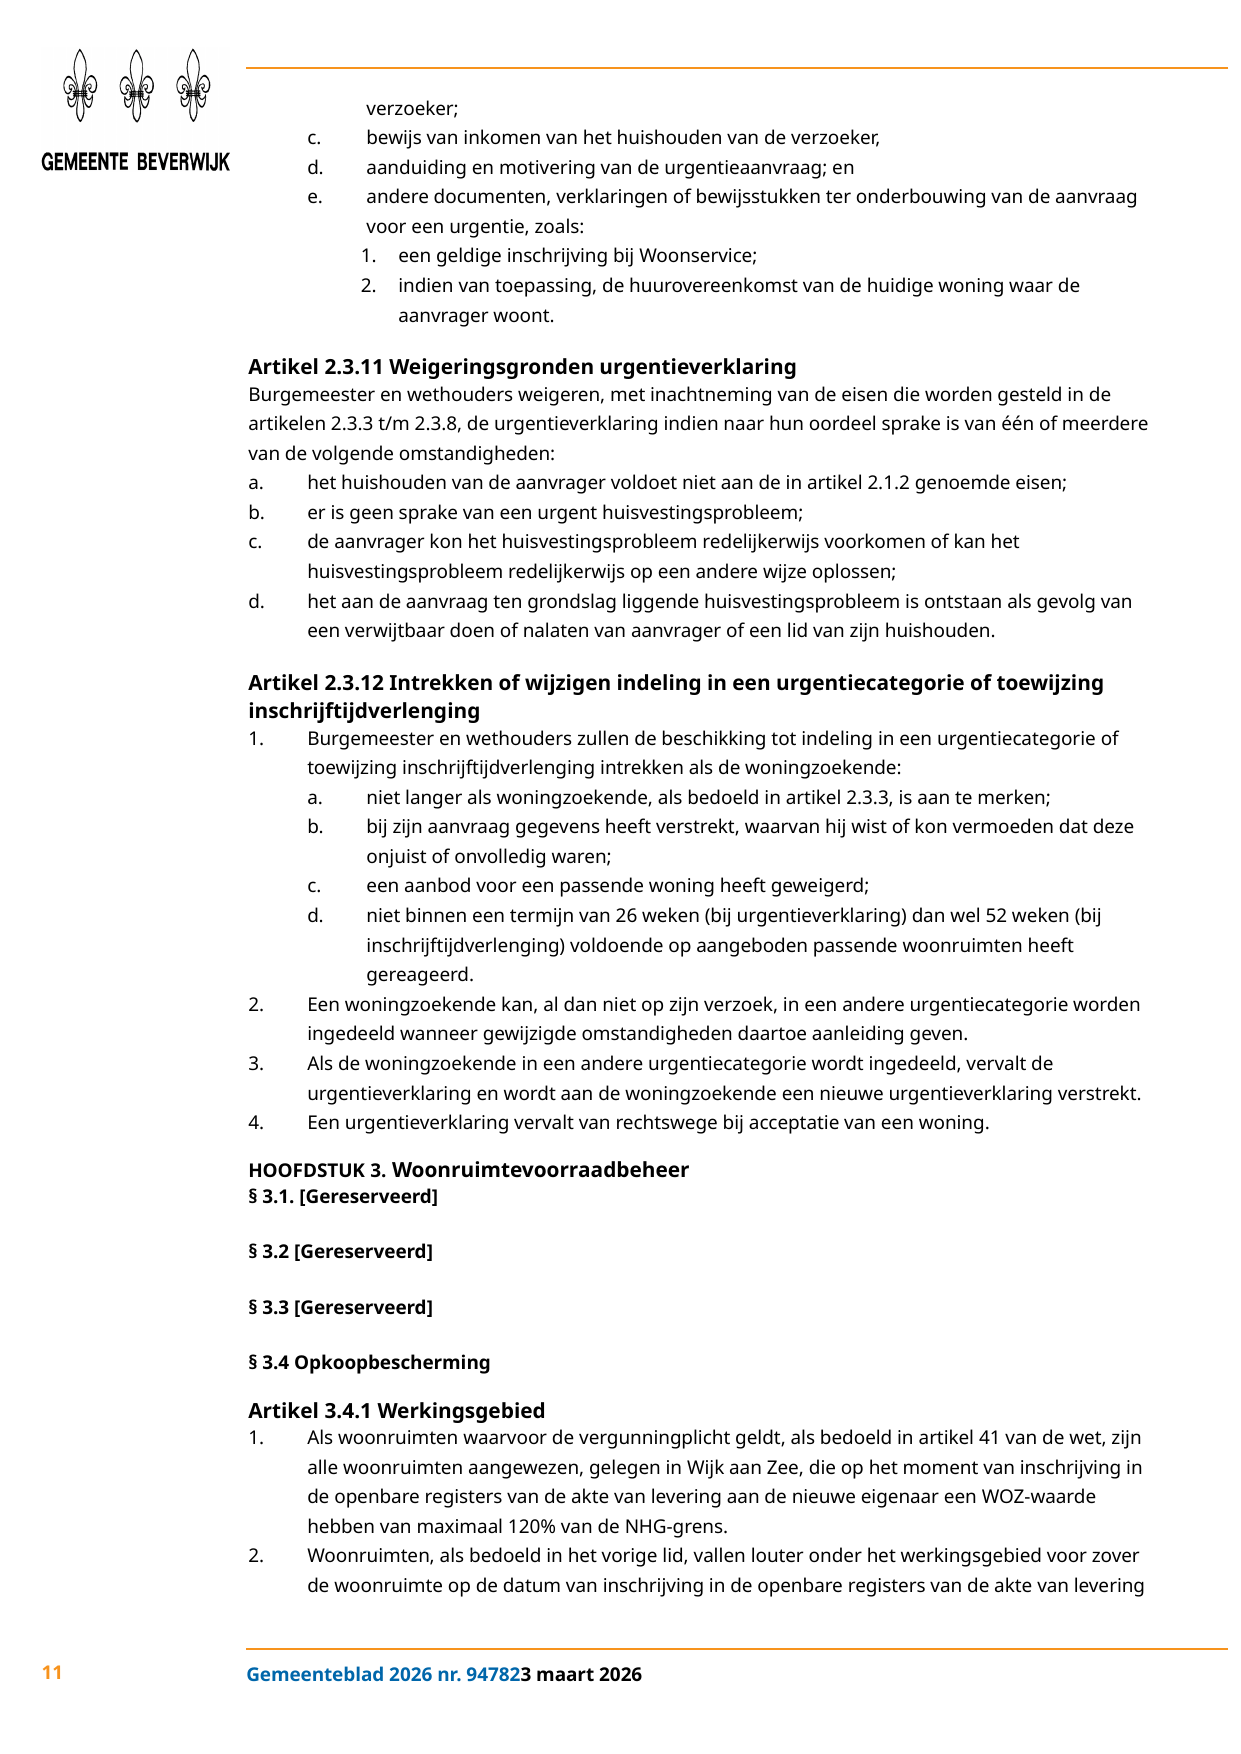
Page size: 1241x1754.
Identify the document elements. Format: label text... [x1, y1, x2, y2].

list een geldige inschrijving bij Woonservice; [361, 243, 1152, 268]
picture [41, 47, 231, 172]
list er is geen sprake van een urgent huisvestingsprobleem; [248, 499, 1152, 525]
list niet langer als woningzoekende, als bedoeld in artikel 2.3.3, is aan te merken; [307, 784, 1152, 809]
list Burgemeester en wethouders zullen de beschikking tot indeling in een urgentiecategorie of toewijzing inschrijftijdverlenging intrekken als de woningzoekende: [248, 725, 1152, 780]
list Woonruimten, als bedoeld in het vorige lid, vallen louter onder het werkingsgebied voor zover de woonruimte op de datum van inschrijving in de openbare registers van de akte van levering [248, 1543, 1152, 1598]
list aanduiding en motivering van de urgentieaanvraag; en [307, 154, 1152, 180]
list verzoeker; [307, 95, 1152, 121]
list Als woonruimten waarvoor de vergunningplicht geldt, als bedoeld in artikel 41 van de wet, zijn alle woonruimten aangewezen, gelegen in Wijk aan Zee, die op het moment van inschrijving in de openbare registers van de akte van levering aan de nieuwe eigenaar een WOZ-waarde hebben van maximaal 120% van de NHG-grens. [248, 1424, 1152, 1539]
list bewijs van inkomen van het huishouden van de verzoeker, [307, 124, 1152, 150]
list niet binnen een termijn van 26 weken (bij urgentieverklaring) dan wel 52 weken (bij inschrijftijdverlenging) voldoende op aangeboden passende woonruimten heeft gereageerd. [307, 902, 1152, 987]
text § 3.4 Opkoopbescherming [248, 1349, 1152, 1375]
text § 3.3 [Gereserveerd] [248, 1294, 1152, 1320]
list bij zijn aanvraag gegevens heeft verstrekt, waarvan hij wist of kon vermoeden dat deze onjuist of onvolledig waren; [307, 813, 1152, 869]
list Een woningzoekende kan, al dan niet op zijn verzoek, in een andere urgentiecategorie worden ingedeeld wanneer gewijzigde omstandigheden daartoe aanleiding geven. [248, 991, 1152, 1046]
list indien van toepassing, de huurovereenkomst van de huidige woning waar de aanvrager woont. [361, 272, 1152, 328]
list andere documenten, verklaringen of bewijsstukken ter onderbouwing van de aanvraag voor een urgentie, zoals: [307, 183, 1152, 239]
text Burgemeester en wethouders weigeren, met inachtneming van de eisen die worden gesteld in de artikelen 2.3.3 t/m 2.3.8, de urgentieverklaring indien naar hun oordeel sprake is van één of meerdere van de volgende omstandigheden: [248, 381, 1152, 466]
text Artikel 3.4.1 Werkingsgebied [248, 1396, 1152, 1424]
list Een urgentieverklaring vervalt van rechtswege bij acceptatie van een woning. [248, 1109, 1152, 1135]
text Artikel 2.3.12 Intrekken of wijzigen indeling in een urgentiecategorie of toewijzing inschrijftijdverlenging [248, 668, 1152, 725]
list Als de woningzoekende in een andere urgentiecategorie wordt ingedeeld, vervalt de urgentieverklaring en wordt aan de woningzoekende een nieuwe urgentieverklaring verstrekt. [248, 1050, 1152, 1105]
list een aanbod voor een passende woning heeft geweigerd; [307, 873, 1152, 898]
list het huishouden van de aanvrager voldoet niet aan de in artikel 2.1.2 genoemde eisen; [248, 469, 1152, 495]
text § 3.1. [Gereserveerd] [248, 1183, 1152, 1209]
list het aan de aanvraag ten grondslag liggende huisvestingsprobleem is ontstaan als gevolg van een verwijtbaar doen of nalaten van aanvrager of een lid van zijn huishouden. [248, 588, 1152, 643]
text Artikel 2.3.11 Weigeringsgronden urgentieverklaring [248, 352, 1152, 381]
text § 3.2 [Gereserveerd] [248, 1239, 1152, 1264]
text HOOFDSTUK 3. Woonruimtevoorraadbeheer [248, 1155, 1152, 1183]
list de aanvrager kon het huisvestingsprobleem redelijkerwijs voorkomen of kan het huisvestingsprobleem redelijkerwijs op een andere wijze oplossen; [248, 529, 1152, 584]
